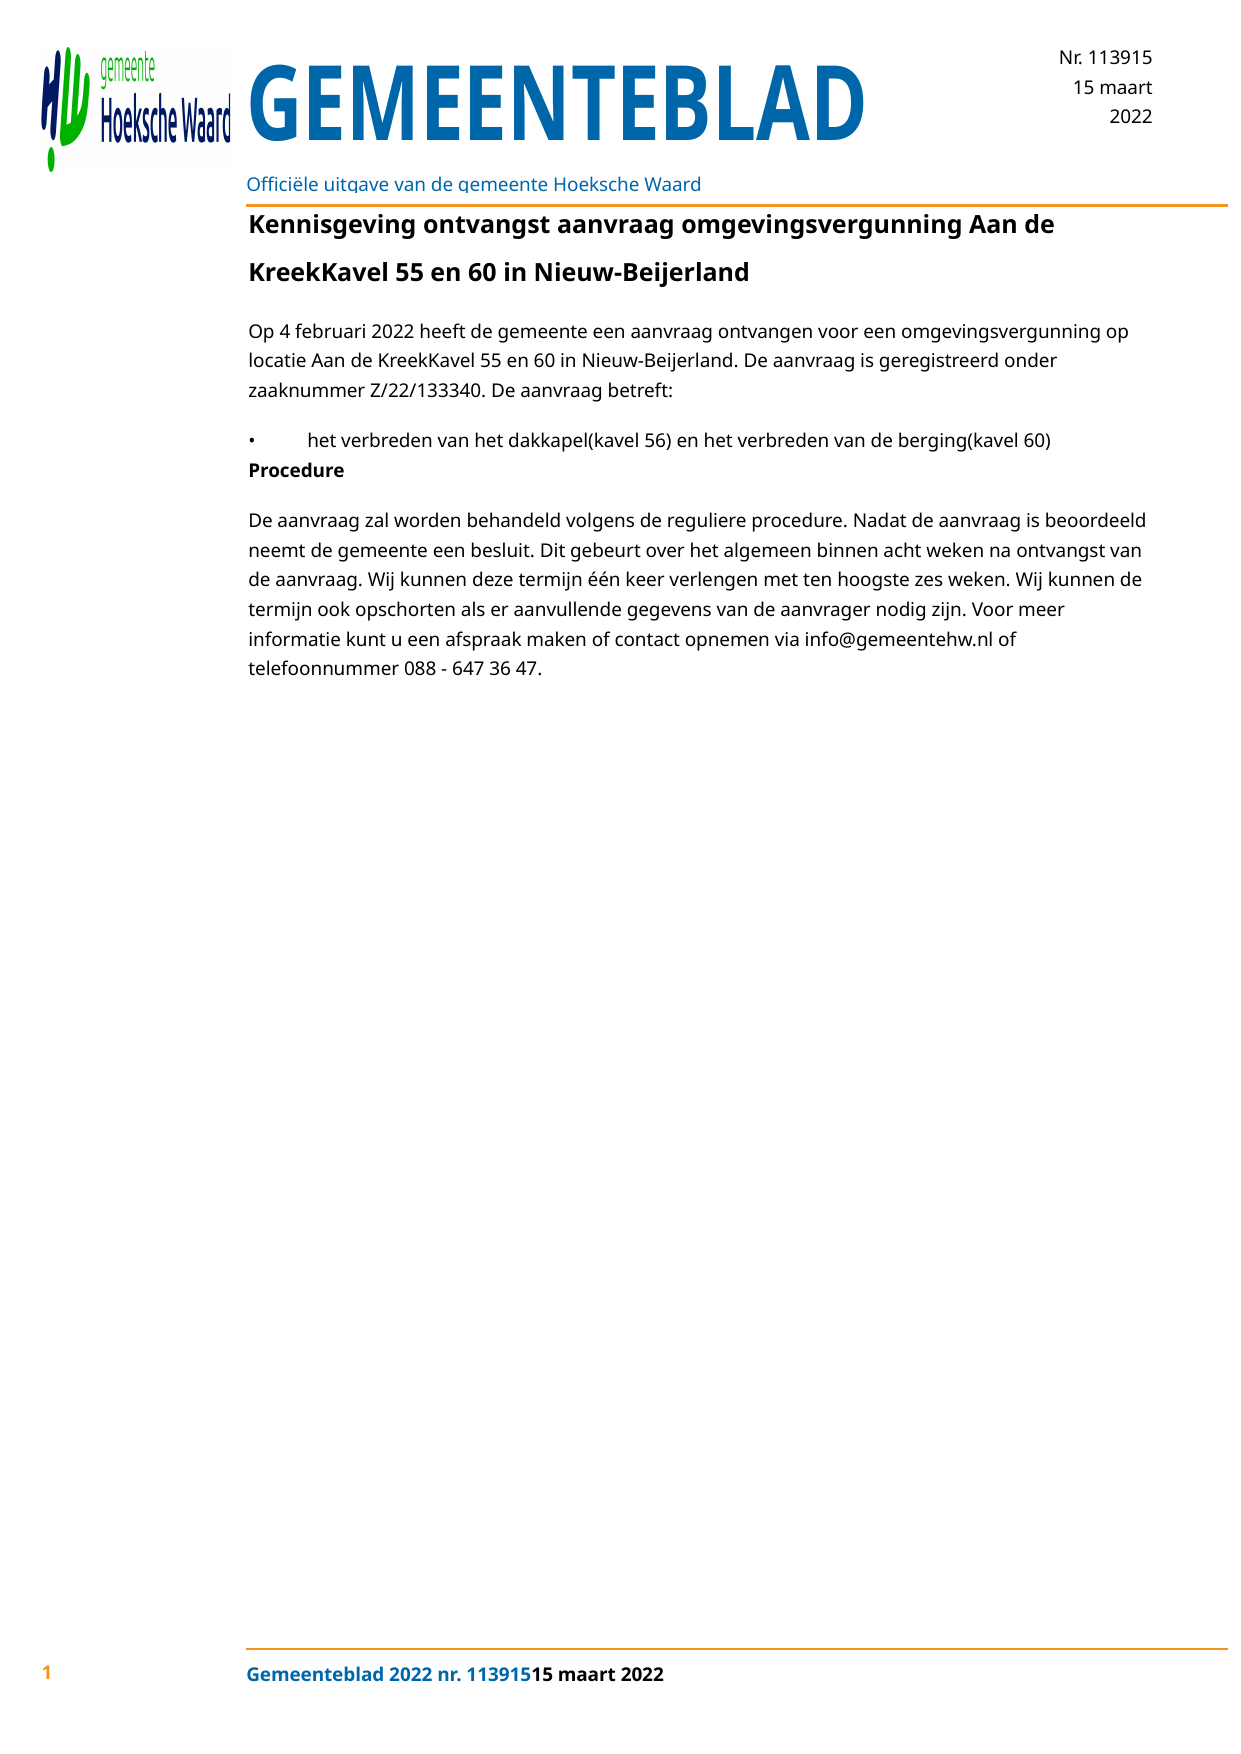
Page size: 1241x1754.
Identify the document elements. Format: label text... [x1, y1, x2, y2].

picture [41, 47, 231, 172]
text Op 4 februari 2022 heeft de gemeente een aanvraag ontvangen voor een omgevingsvergunning op locatie Aan de KreekKavel 55 en 60 in Nieuw-Beijerland. De aanvraag is geregistreerd onder zaaknummer Z/22/133340. De aanvraag betreft: [248, 318, 1152, 403]
text De aanvraag zal worden behandeld volgens de reguliere procedure. Nadat de aanvraag is beoordeeld neemt de gemeente een besluit. Dit gebeurt over het algemeen binnen acht weken na ontvangst van de aanvraag. Wij kunnen deze termijn één keer verlengen met ten hoogste zes weken. Wij kunnen de termijn ook opschorten als er aanvullende gegevens van de aanvrager nodig zijn. Voor meer informatie kunt u een afspraak maken of contact opnemen via info@gemeentehw.nl of telefoonnummer 088 - 647 36 47. [248, 507, 1152, 681]
list het verbreden van het dakkapel(kavel 56) en het verbreden van de berging(kavel 60) [248, 427, 1152, 453]
text Kennisgeving ontvangst aanvraag omgevingsvergunning Aan de KreekKavel 55 en 60 in Nieuw-Beijerland [248, 207, 1152, 288]
text Procedure [248, 457, 1152, 483]
